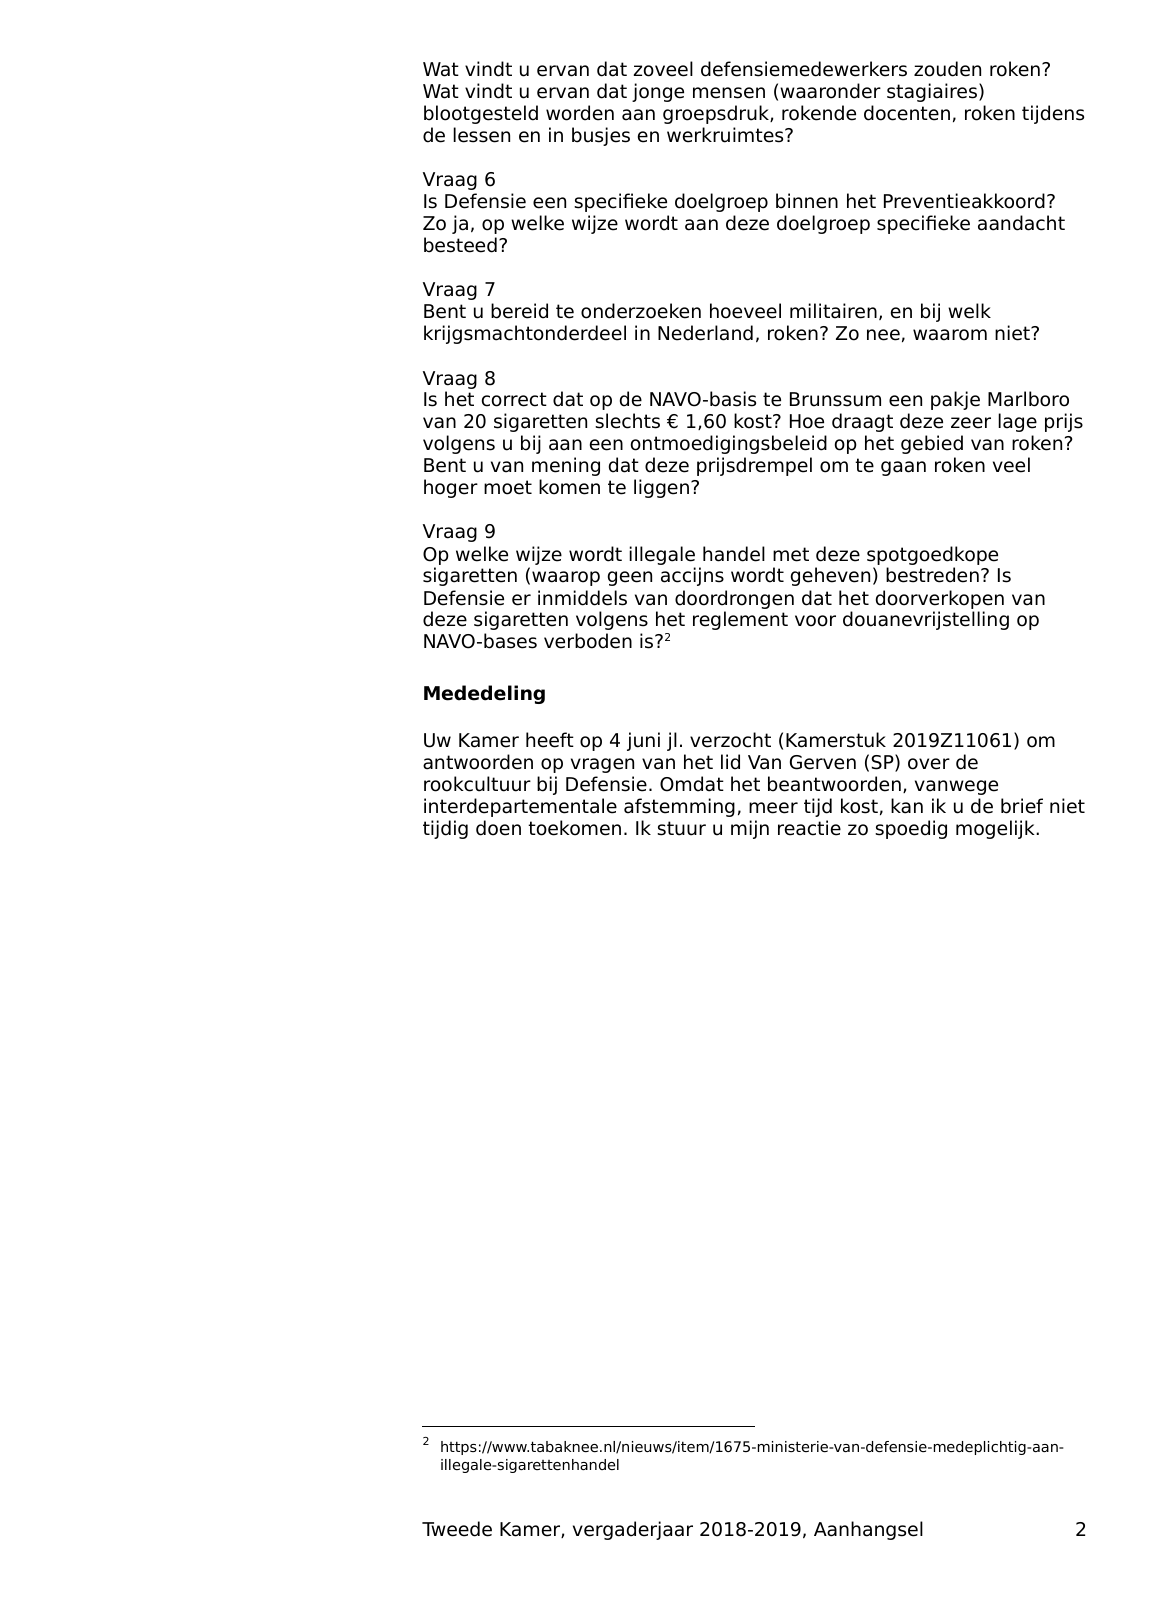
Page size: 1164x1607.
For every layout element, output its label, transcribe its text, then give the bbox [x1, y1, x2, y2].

text Vraag 8 [422, 367, 1087, 389]
text Op welke wijze wordt illegale handel met deze spotgoedkope sigaretten (waarop geen accijns wordt geheven) bestreden? Is Defensie er inmiddels van doordrongen dat het doorverkopen van deze sigaretten volgens het reglement voor douanevrijstelling op NAVO-bases verboden is? [422, 543, 1087, 653]
text Is het correct dat op de NAVO-basis te Brunssum een pakje Marlboro van 20 sigaretten slechts € 1,60 kost? Hoe draagt deze zeer lage prijs volgens u bij aan een ontmoedigingsbeleid op het gebied van roken? Bent u van mening dat deze prijsdrempel om te gaan roken veel hoger moet komen te liggen? [422, 389, 1087, 499]
subtitle Mededeling [422, 683, 1087, 705]
text Vraag 9 [422, 521, 1087, 543]
text Wat vindt u ervan dat zoveel defensiemedewerkers zouden roken? Wat vindt u ervan dat jonge mensen (waaronder stagiaires) blootgesteld worden aan groepsdruk, rokende docenten, roken tijdens de lessen en in busjes en werkruimtes? [422, 59, 1087, 147]
text https://www.tabaknee.nl/nieuws/item/1675-ministerie-van-defensie-medeplichtig-aan-illegale-sigarettenhandel [422, 1435, 1087, 1474]
text Vraag 7 [422, 279, 1087, 301]
text Vraag 6 [422, 169, 1087, 191]
text Is Defensie een specifieke doelgroep binnen het Preventieakkoord? Zo ja, op welke wijze wordt aan deze doelgroep specifieke aandacht besteed? [422, 191, 1087, 257]
text Uw Kamer heeft op 4 juni jl. verzocht (Kamerstuk 2019Z11061) om antwoorden op vragen van het lid Van Gerven (SP) over de rookcultuur bij Defensie. Omdat het beantwoorden, vanwege interdepartementale afstemming, meer tijd kost, kan ik u de brief niet tijdig doen toekomen. Ik stuur u mijn reactie zo spoedig mogelijk. [422, 730, 1087, 840]
text Bent u bereid te onderzoeken hoeveel militairen, en bij welk krijgsmachtonderdeel in Nederland, roken? Zo nee, waarom niet? [422, 301, 1087, 345]
